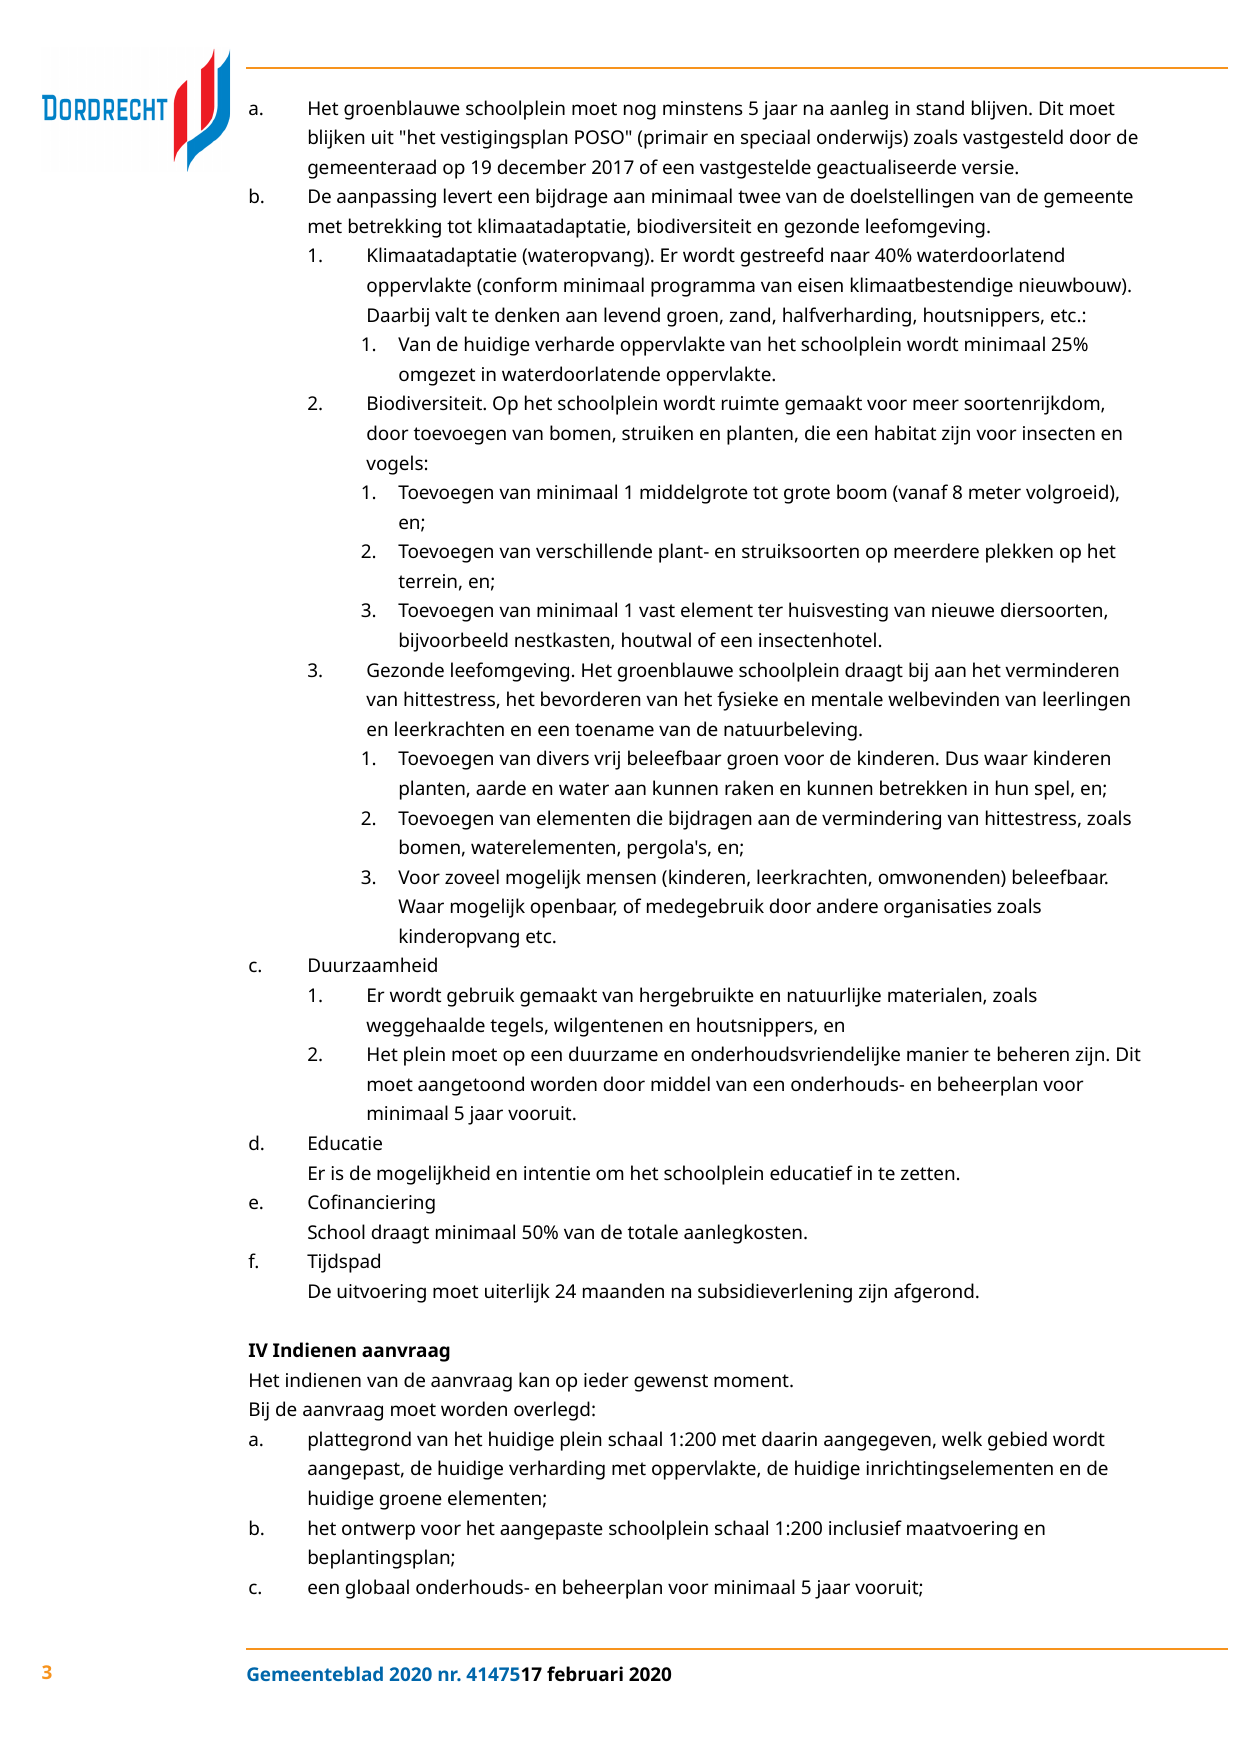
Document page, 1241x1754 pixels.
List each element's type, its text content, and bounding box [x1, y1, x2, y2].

list Educatie [248, 1130, 1152, 1156]
text Bij de aanvraag moet worden overlegd: [248, 1396, 1152, 1422]
list Toevoegen van divers vrij beleefbaar groen voor de kinderen. Dus waar kinderen planten, aarde en water aan kunnen raken en kunnen betrekken in hun spel, en; [361, 746, 1152, 801]
list Toevoegen van minimaal 1 vast element ter huisvesting van nieuwe diersoorten, bijvoorbeeld nestkasten, houtwal of een insectenhotel. [361, 598, 1152, 653]
list School draagt minimaal 50% van de totale aanlegkosten. [248, 1219, 1152, 1245]
list Cofinanciering [248, 1189, 1152, 1215]
list Van de huidige verharde oppervlakte van het schoolplein wordt minimaal 25% omgezet in waterdoorlatende oppervlakte. [361, 331, 1152, 387]
list een globaal onderhouds- en beheerplan voor minimaal 5 jaar vooruit; [248, 1574, 1152, 1600]
list Toevoegen van minimaal 1 middelgrote tot grote boom (vanaf 8 meter volgroeid), en; [361, 479, 1152, 535]
picture [41, 47, 231, 172]
list Het plein moet op een duurzame en onderhoudsvriendelijke manier te beheren zijn. Dit moet aangetoond worden door middel van een onderhouds- en beheerplan voor minimaal 5 jaar vooruit. [307, 1041, 1152, 1126]
list De uitvoering moet uiterlijk 24 maanden na subsidieverlening zijn afgerond. [248, 1278, 1152, 1304]
list Het groenblauwe schoolplein moet nog minstens 5 jaar na aanleg in stand blijven. Dit moet blijken uit "het vestigingsplan POSO" (primair en speciaal onderwijs) zoals vastgesteld door de gemeenteraad op 19 december 2017 of een vastgestelde geactualiseerde versie. [248, 95, 1152, 180]
text IV Indienen aanvraag [248, 1337, 1152, 1363]
list Gezonde leefomgeving. Het groenblauwe schoolplein draagt bij aan het verminderen van hittestress, het bevorderen van het fysieke en mentale welbevinden van leerlingen en leerkrachten en een toename van de natuurbeleving. [307, 657, 1152, 742]
list Er is de mogelijkheid en intentie om het schoolplein educatief in te zetten. [248, 1160, 1152, 1186]
list plattegrond van het huidige plein schaal 1:200 met daarin aangegeven, welk gebied wordt aangepast, de huidige verharding met oppervlakte, de huidige inrichtingselementen en de huidige groene elementen; [248, 1426, 1152, 1511]
list Tijdspad [248, 1248, 1152, 1274]
list Toevoegen van elementen die bijdragen aan de vermindering van hittestress, zoals bomen, waterelementen, pergola's, en; [361, 805, 1152, 860]
list De aanpassing levert een bijdrage aan minimaal twee van de doelstellingen van de gemeente met betrekking tot klimaatadaptatie, biodiversiteit en gezonde leefomgeving. [248, 183, 1152, 239]
list Voor zoveel mogelijk mensen (kinderen, leerkrachten, omwonenden) beleefbaar. Waar mogelijk openbaar, of medegebruik door andere organisaties zoals kinderopvang etc. [361, 864, 1152, 949]
list Duurzaamheid [248, 953, 1152, 978]
list Biodiversiteit. Op het schoolplein wordt ruimte gemaakt voor meer soortenrijkdom, door toevoegen van bomen, struiken en planten, die een habitat zijn voor insecten en vogels: [307, 391, 1152, 476]
text Het indienen van de aanvraag kan op ieder gewenst moment. [248, 1367, 1152, 1393]
list Er wordt gebruik gemaakt van hergebruikte en natuurlijke materialen, zoals weggehaalde tegels, wilgentenen en houtsnippers, en [307, 982, 1152, 1038]
list het ontwerp voor het aangepaste schoolplein schaal 1:200 inclusief maatvoering en beplantingsplan; [248, 1515, 1152, 1570]
list Toevoegen van verschillende plant- en struiksoorten op meerdere plekken op het terrein, en; [361, 538, 1152, 594]
list Klimaatadaptatie (wateropvang). Er wordt gestreefd naar 40% waterdoorlatend oppervlakte (conform minimaal programma van eisen klimaatbestendige nieuwbouw). Daarbij valt te denken aan levend groen, zand, halfverharding, houtsnippers, etc.: [307, 243, 1152, 328]
